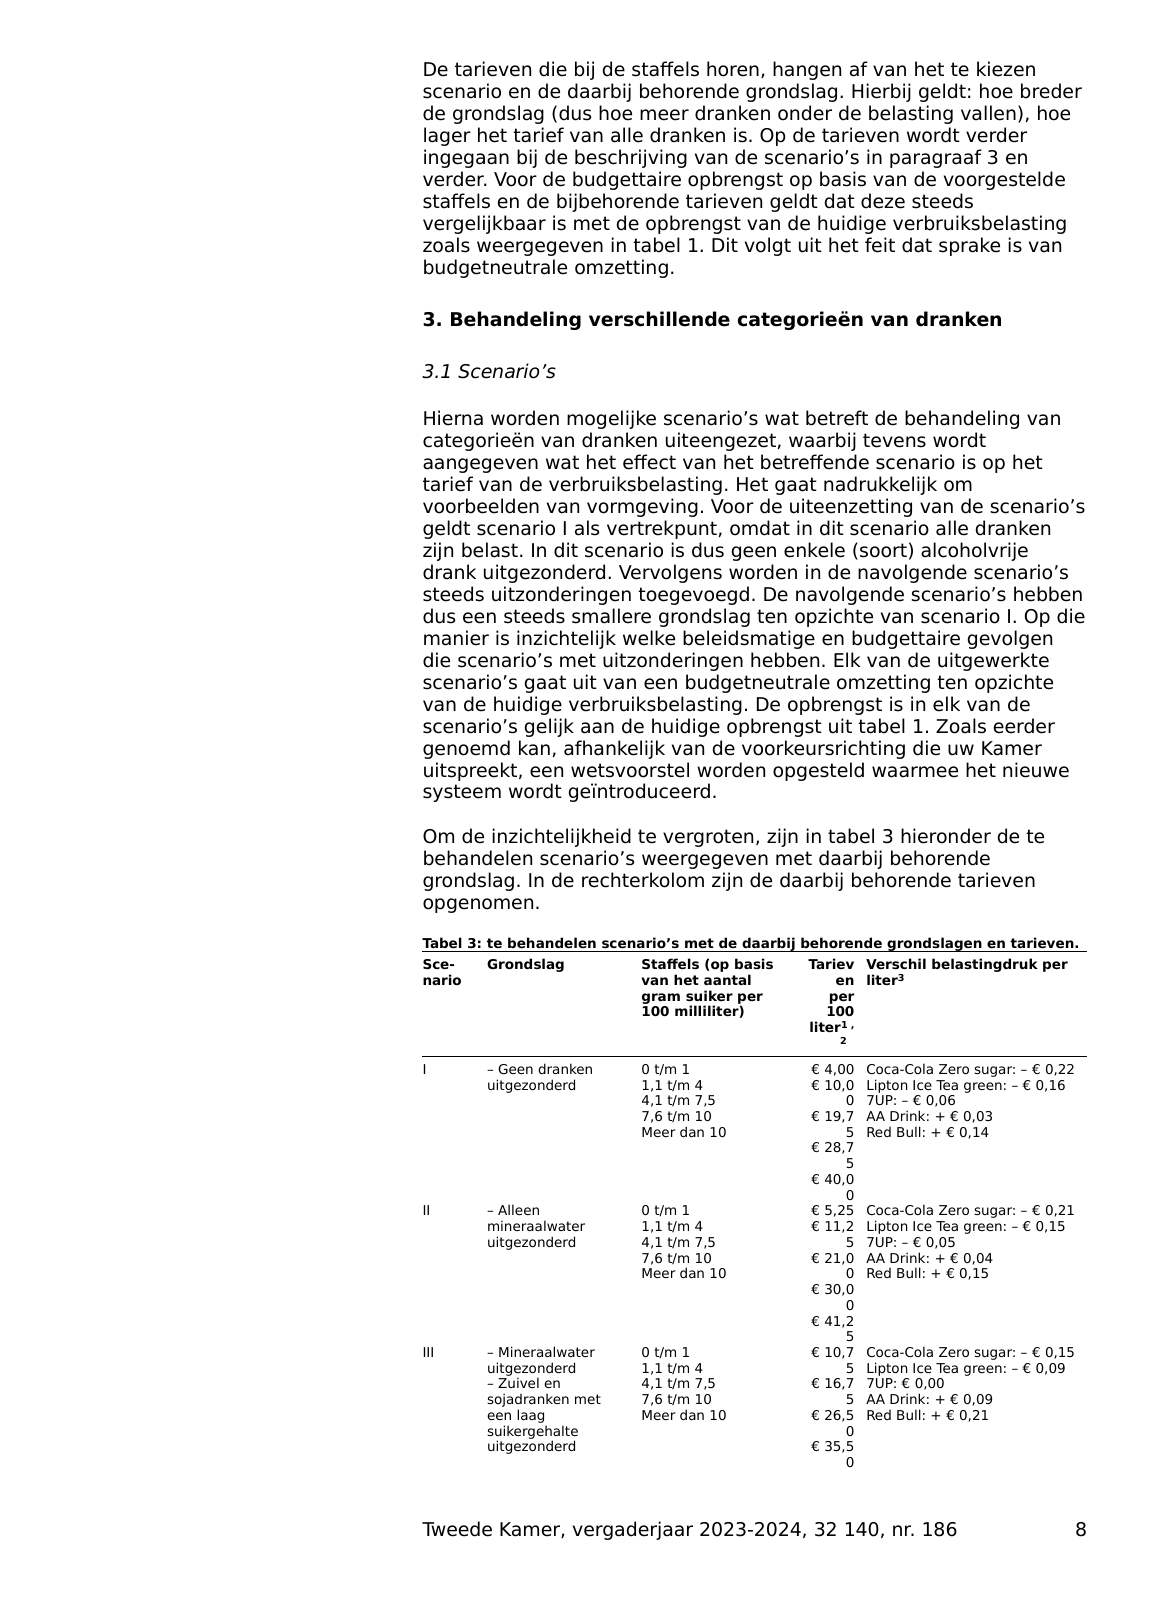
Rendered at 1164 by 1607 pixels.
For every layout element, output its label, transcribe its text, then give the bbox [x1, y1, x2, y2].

table_cell € 10,75 € 16,75 € 26,50 € 35,50 [801, 1345, 860, 1471]
subtitle 3. Behandeling verschillende categorieën van dranken [422, 309, 1087, 331]
table_cell Coca-Cola Zero sugar: – € 0,22 Lipton Ice Tea green: – € 0,16 7UP: – € 0,06 AA Drink: + € 0,03 Red Bull: + € 0,14 [860, 1057, 1087, 1203]
table_cell – Geen dranken uitgezonderd [481, 1057, 635, 1203]
text Om de inzichtelijkheid te vergroten, zijn in tabel 3 hieronder de te behandelen scenario’s weergegeven met daarbij behorende grondslag. In de rechterkolom zijn de daarbij behorende tarieven opgenomen. [422, 826, 1087, 913]
table_cell I [422, 1057, 481, 1203]
table_cell II [422, 1203, 481, 1345]
table_cell Coca-Cola Zero sugar: – € 0,21 Lipton Ice Tea green: – € 0,15 7UP: – € 0,05 AA Drink: + € 0,04 Red Bull: + € 0,15 [860, 1203, 1087, 1345]
table_cell 0 t/m 1 1,1 t/m 4 4,1 t/m 7,5 7,6 t/m 10 Meer dan 10 [635, 1345, 801, 1471]
text Hierna worden mogelijke scenario’s wat betreft de behandeling van categorieën van dranken uiteengezet, waarbij tevens wordt aangegeven wat het effect van het betreffende scenario is op het tarief van de verbruiksbelasting. Het gaat nadrukkelijk om voorbeelden van vormgeving. Voor de uiteenzetting van de scenario’s geldt scenario I als vertrekpunt, omdat in dit scenario alle dranken zijn belast. In dit scenario is dus geen enkele (soort) alcoholvrije drank uitgezonderd. Vervolgens worden in de navolgende scenario’s steeds uitzonderingen toegevoegd. De navolgende scenario’s hebben dus een steeds smallere grondslag ten opzichte van scenario I. Op die manier is inzichtelijk welke beleidsmatige en budgettaire gevolgen die scenario’s met uitzonderingen hebben. Elk van de uitgewerkte scenario’s gaat uit van een budgetneutrale omzetting ten opzichte van de huidige verbruiksbelasting. De opbrengst is in elk van de scenario’s gelijk aan de huidige opbrengst uit tabel 1. Zoals eerder genoemd kan, afhankelijk van de voorkeursrichting die uw Kamer uitspreekt, een wetsvoorstel worden opgesteld waarmee het nieuwe systeem wordt geïntroduceerd. [422, 408, 1087, 803]
table_cell – Alleen mineraalwater uitgezonderd [481, 1203, 635, 1345]
table_cell € 4,00 € 10,00 € 19,75 € 28,75 € 40,00 [801, 1057, 860, 1203]
table_cell Grondslag [481, 952, 635, 1056]
table_cell Staffels (op basis van het aantal gram suiker per 100 milliliter) [635, 952, 801, 1056]
table_cell Coca-Cola Zero sugar: – € 0,15 Lipton Ice Tea green: – € 0,09 7UP: € 0,00 AA Drink: + € 0,09 Red Bull: + € 0,21 [860, 1345, 1087, 1471]
table_cell – Mineraalwater uitgezonderd – Zuivel en sojadranken met een laag suikergehalte uitgezonderd [481, 1345, 635, 1471]
table_cell III [422, 1345, 481, 1471]
subtitle 3.1 Scenario’s [422, 361, 1087, 383]
table_cell € 5,25 € 11,25 € 21,00 € 30,00 € 41,25 [801, 1203, 860, 1345]
table_cell 0 t/m 1 1,1 t/m 4 4,1 t/m 7,5 7,6 t/m 10 Meer dan 10 [635, 1057, 801, 1203]
text De tarieven die bij de staffels horen, hangen af van het te kiezen scenario en de daarbij behorende grondslag. Hierbij geldt: hoe breder de grondslag (dus hoe meer dranken onder de belasting vallen), hoe lager het tarief van alle dranken is. Op de tarieven wordt verder ingegaan bij de beschrijving van de scenario’s in paragraaf 3 en verder. Voor de budgettaire opbrengst op basis van de voorgestelde staffels en de bijbehorende tarieven geldt dat deze steeds vergelijkbaar is met de opbrengst van de huidige verbruiksbelasting zoals weergegeven in tabel 1. Dit volgt uit het feit dat sprake is van budgetneutrale omzetting. [422, 59, 1087, 279]
table_header Tabel 3: te behandelen scenario’s met de daarbij behorende grondslagen en tarieven. [422, 935, 1087, 951]
table_cell Sce- nario [422, 952, 481, 1056]
table_cell Verschil belastingdruk per liter3 [860, 952, 1087, 1056]
table_cell 0 t/m 1 1,1 t/m 4 4,1 t/m 7,5 7,6 t/m 10 Meer dan 10 [635, 1203, 801, 1345]
table_cell Tarieven per 100 liter1, 2 [801, 952, 860, 1056]
